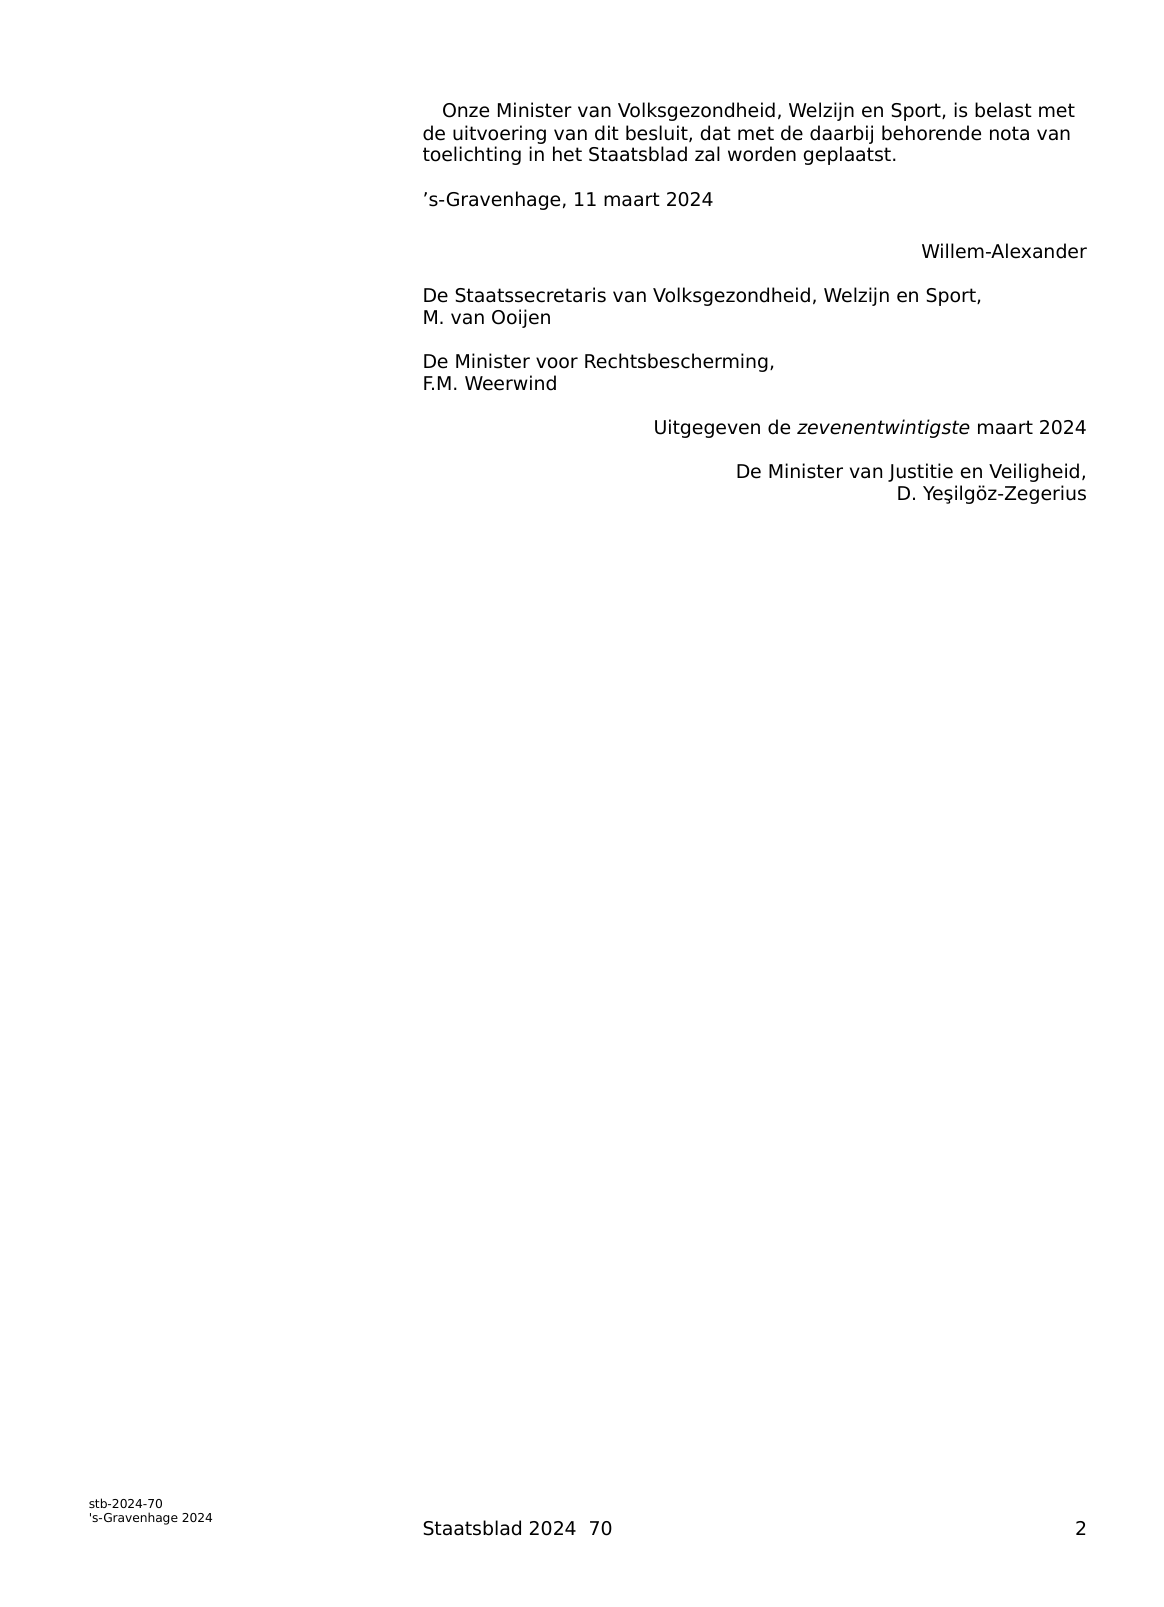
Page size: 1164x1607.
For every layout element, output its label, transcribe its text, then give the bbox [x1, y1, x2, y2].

text Willem-Alexander [422, 241, 1087, 262]
text De Minister van Justitie en Veiligheid, D. Yeşilgöz-Zegerius [422, 461, 1087, 505]
text De Staatssecretaris van Volksgezondheid, Welzijn en Sport, M. van Ooijen [422, 285, 1087, 329]
text ’s-Gravenhage, 11 maart 2024 [422, 188, 1087, 211]
text Onze Minister van Volksgezondheid, Welzijn en Sport, is belast met de uitvoering van dit besluit, dat met de daarbij behorende nota van toelichting in het Staatsblad zal worden geplaatst. [422, 100, 1087, 166]
text De Minister voor Rechtsbescherming, F.M. Weerwind [422, 351, 1087, 395]
text 's-Gravenhage 2024 [88, 1511, 323, 1525]
text Uitgegeven de zevenentwintigste maart 2024 [422, 417, 1087, 439]
text stb-2024-70 [88, 1497, 323, 1511]
